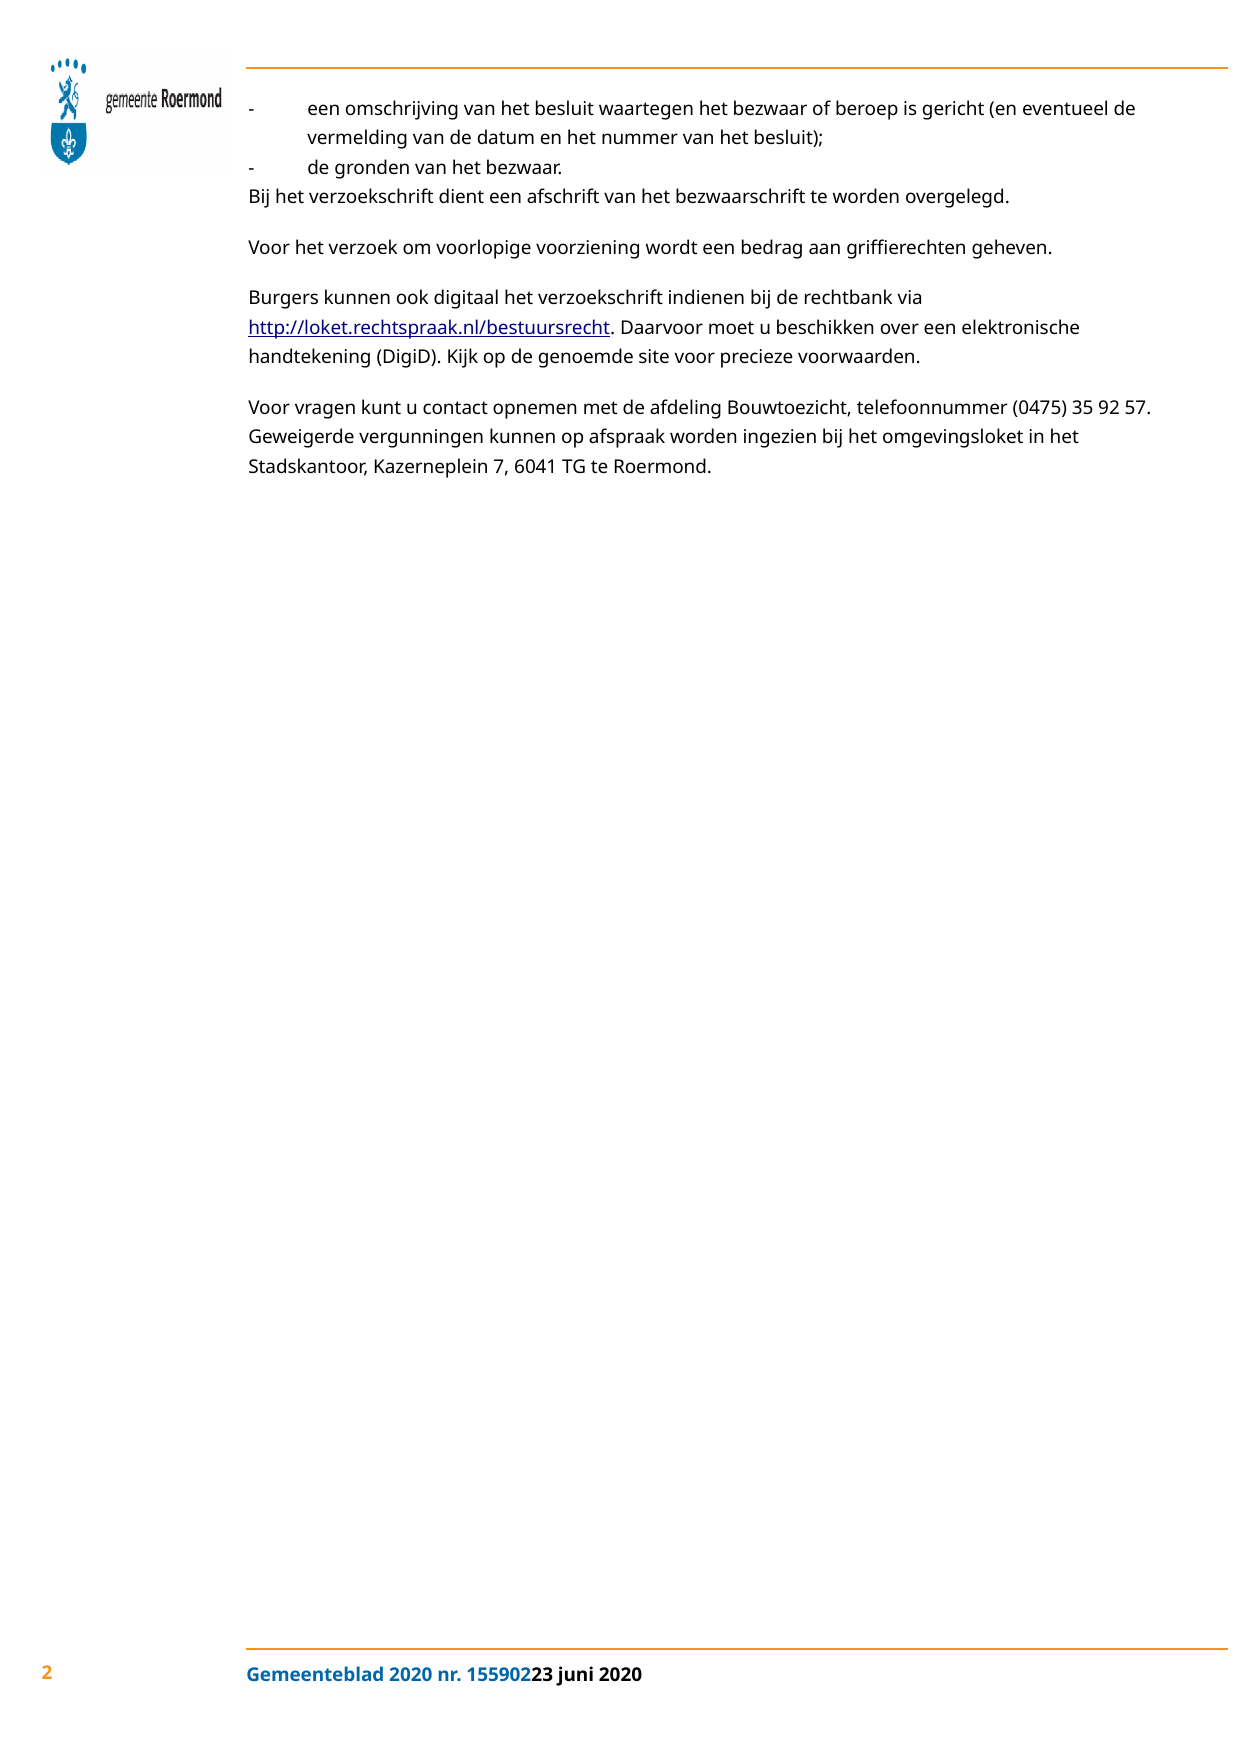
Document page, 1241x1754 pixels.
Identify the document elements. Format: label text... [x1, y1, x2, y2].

text Burgers kunnen ook digitaal het verzoekschrift indienen bij de rechtbank via http://loket.rechtspraak.nl/bestuursrecht. Daarvoor moet u beschikken over een elektronische handtekening (DigiD). Kijk op de genoemde site voor precieze voorwaarden. [248, 284, 1152, 369]
text Bij het verzoekschrift dient een afschrift van het bezwaarschrift te worden overgelegd. [248, 183, 1152, 209]
text Voor het verzoek om voorlopige voorziening wordt een bedrag aan griffierechten geheven. [248, 234, 1152, 260]
list een omschrijving van het besluit waartegen het bezwaar of beroep is gericht (en eventueel de vermelding van de datum en het nummer van het besluit); [248, 95, 1152, 150]
text Voor vragen kunt u contact opnemen met de afdeling Bouwtoezicht, telefoonnummer (0475) 35 92 57. Geweigerde vergunningen kunnen op afspraak worden ingezien bij het omgevingsloket in het Stadskantoor, Kazerneplein 7, 6041 TG te Roermond. [248, 394, 1152, 479]
list de gronden van het bezwaar. [248, 154, 1152, 180]
picture [41, 47, 231, 172]
